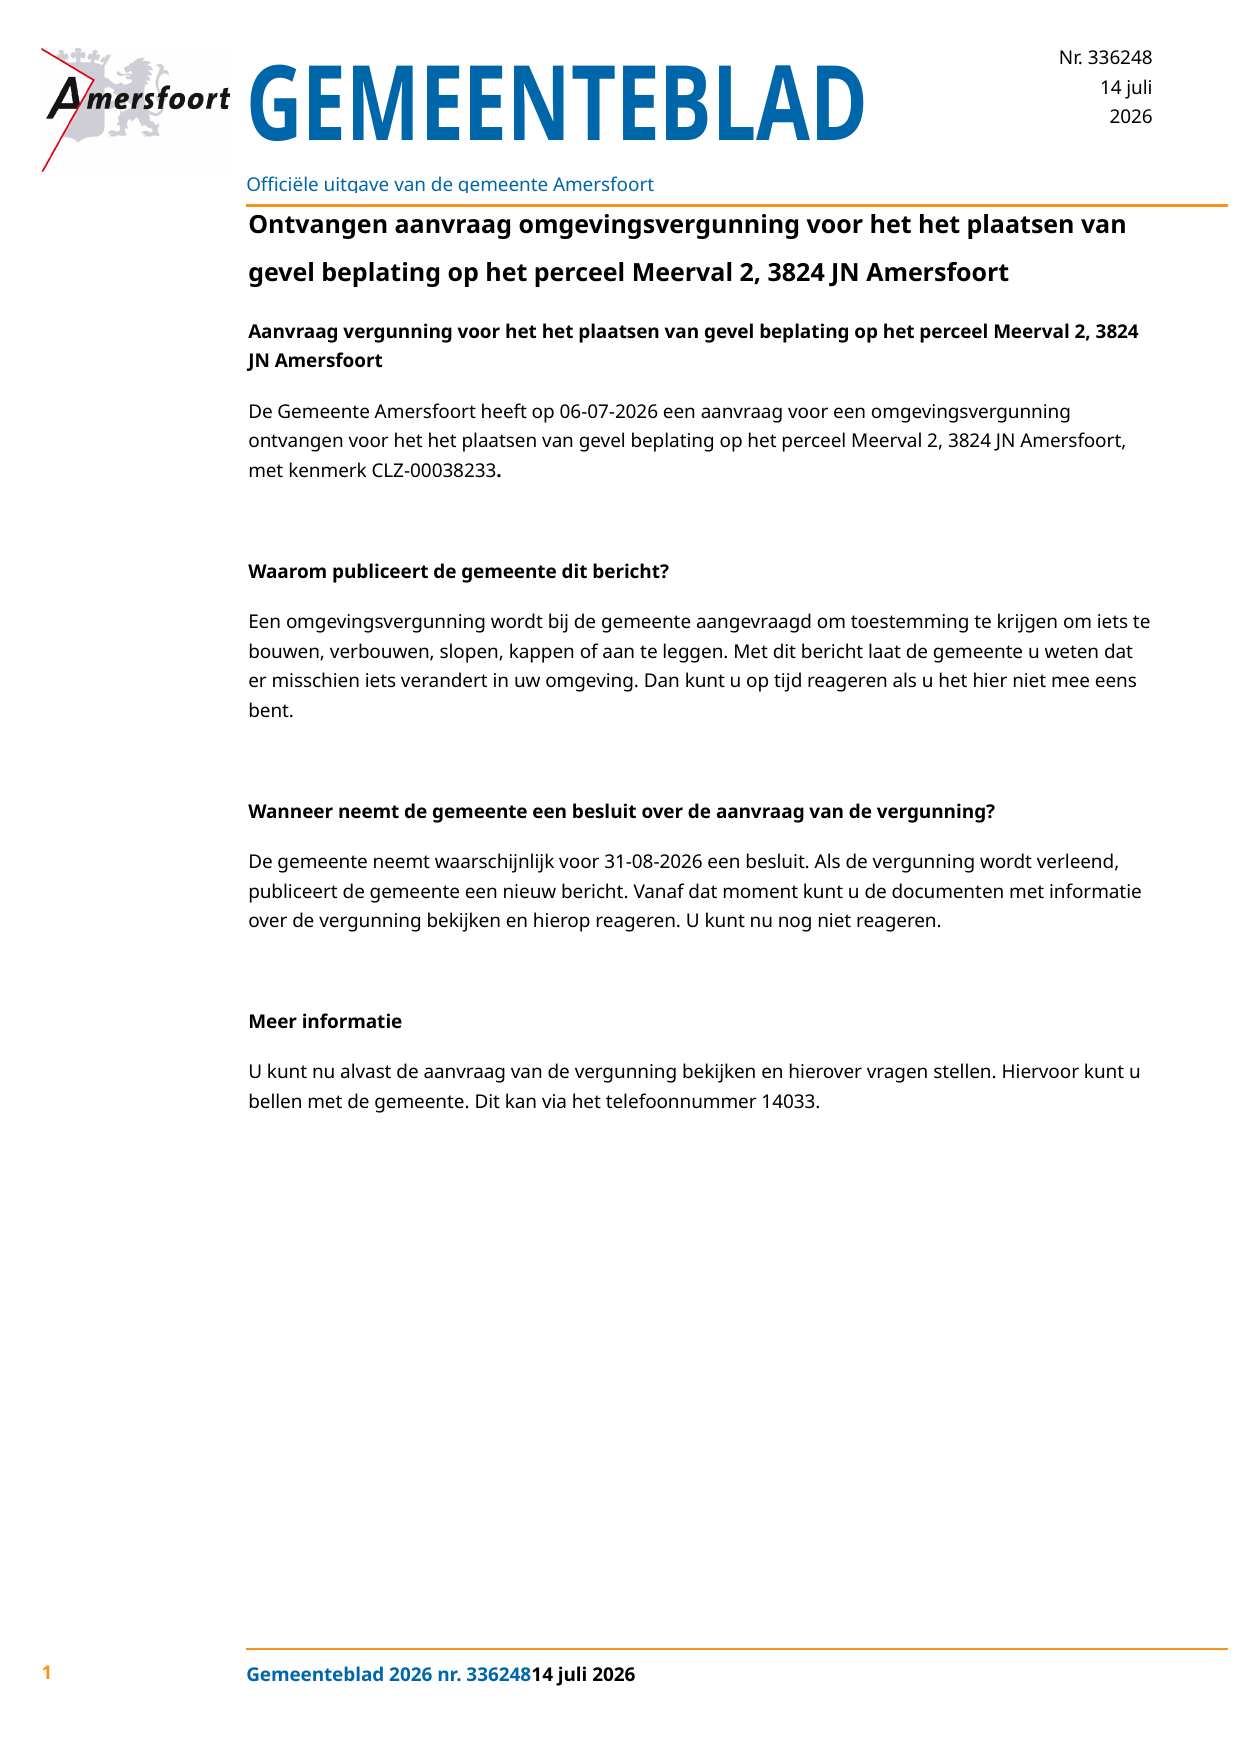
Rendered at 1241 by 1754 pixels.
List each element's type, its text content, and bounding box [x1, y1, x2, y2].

text Meer informatie [248, 1008, 1152, 1034]
text U kunt nu alvast de aanvraag van de vergunning bekijken en hierover vragen stellen. Hiervoor kunt u bellen met de gemeente. Dit kan via het telefoonnummer 14033. [248, 1059, 1152, 1114]
picture [41, 47, 231, 172]
text Een omgevingsvergunning wordt bij de gemeente aangevraagd om toestemming te krijgen om iets te bouwen, verbouwen, slopen, kappen of aan te leggen. Met dit bericht laat de gemeente u weten dat er misschien iets verandert in uw omgeving. Dan kunt u op tijd reageren als u het hier niet mee eens bent. [248, 608, 1152, 723]
text De gemeente neemt waarschijnlijk voor 31-08-2026 een besluit. Als de vergunning wordt verleend, publiceert de gemeente een nieuw bericht. Vanaf dat moment kunt u de documenten met informatie over de vergunning bekijken en hierop reageren. U kunt nu nog niet reageren. [248, 848, 1152, 933]
text De Gemeente Amersfoort heeft op 06-07-2026 een aanvraag voor een omgevingsvergunning ontvangen voor het het plaatsen van gevel beplating op het perceel Meerval 2, 3824 JN Amersfoort, met kenmerk CLZ-00038233. [248, 398, 1152, 483]
text Wanneer neemt de gemeente een besluit over de aanvraag van de vergunning? [248, 798, 1152, 824]
text Ontvangen aanvraag omgevingsvergunning voor het het plaatsen van gevel beplating op het perceel Meerval 2, 3824 JN Amersfoort [248, 207, 1152, 288]
text Waarom publiceert de gemeente dit bericht? [248, 558, 1152, 584]
text Aanvraag vergunning voor het het plaatsen van gevel beplating op het perceel Meerval 2, 3824 JN Amersfoort [248, 318, 1152, 373]
